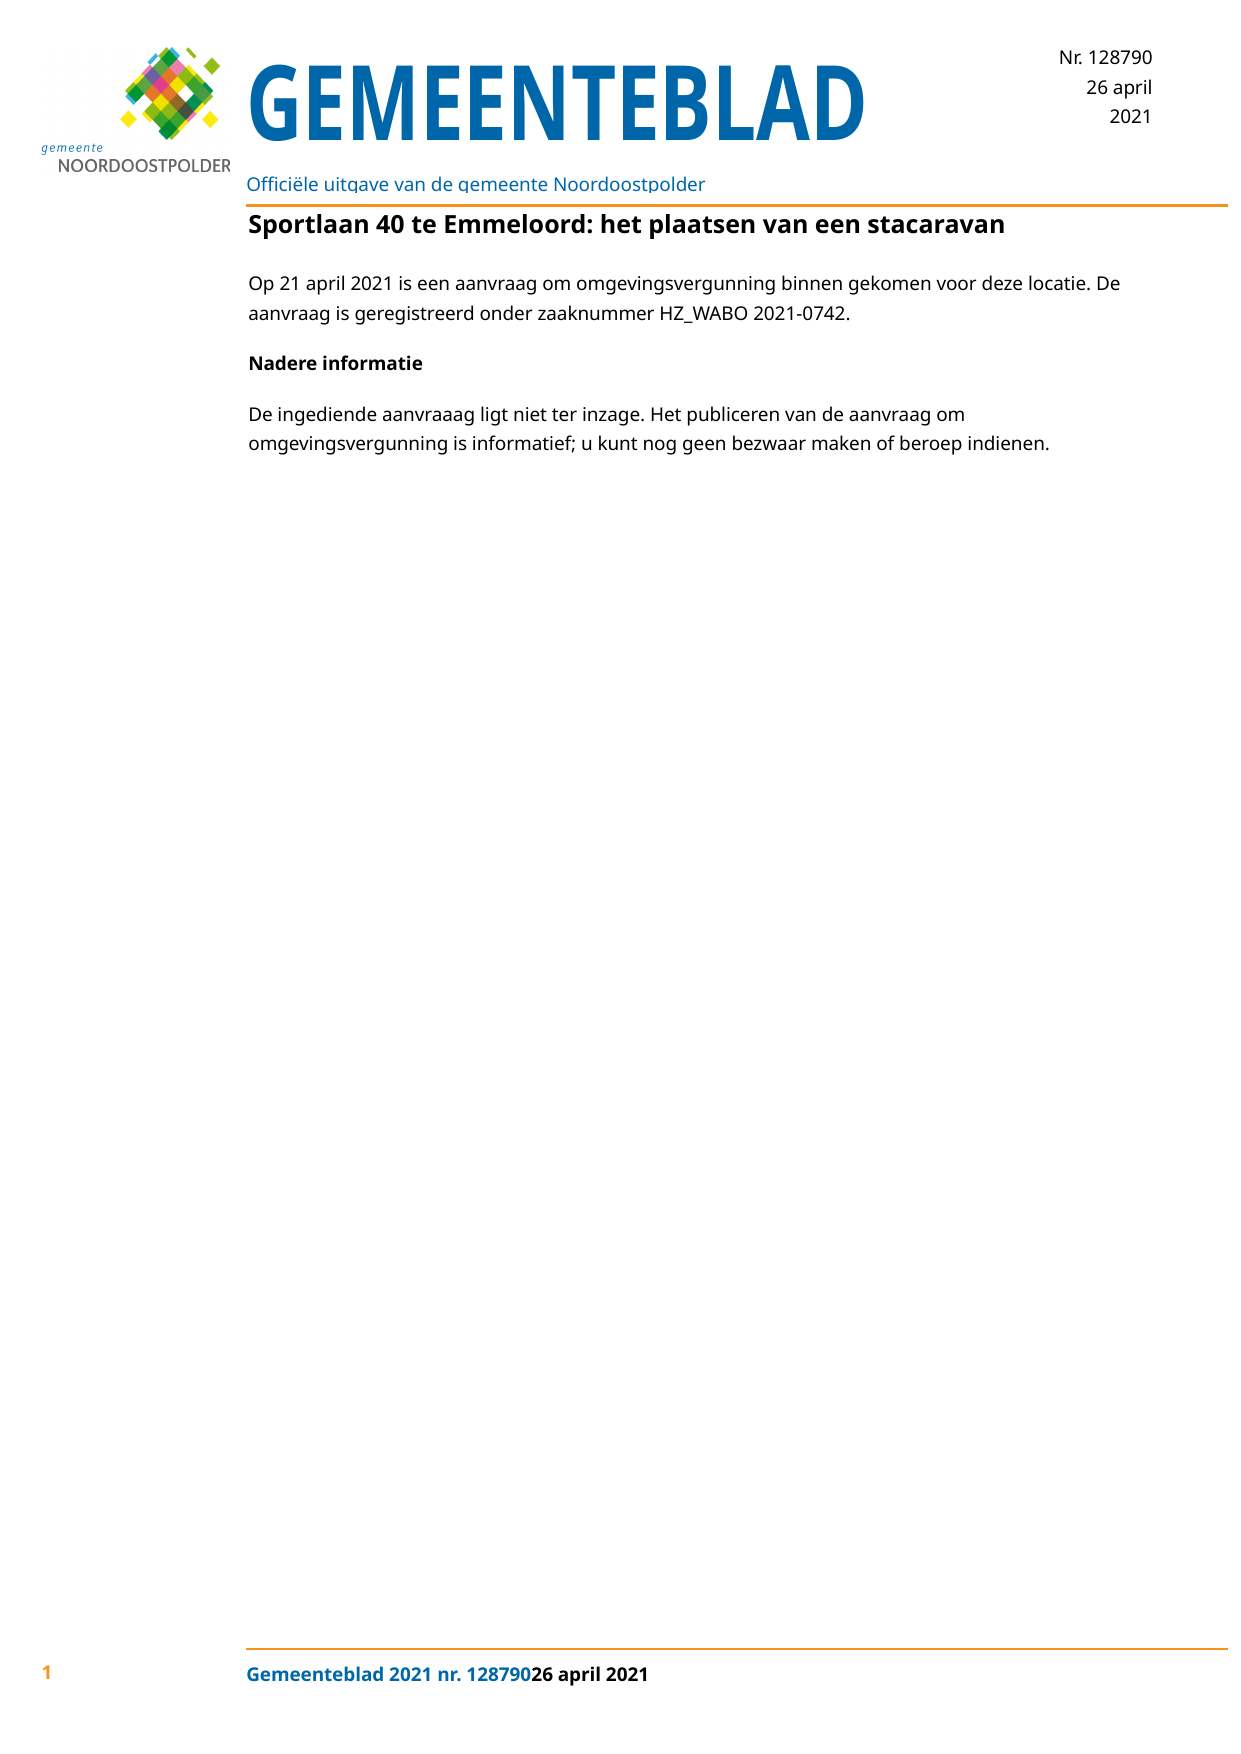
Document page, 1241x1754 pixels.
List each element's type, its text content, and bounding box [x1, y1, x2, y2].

text Nadere informatie [248, 350, 1152, 376]
text Op 21 april 2021 is een aanvraag om omgevingsvergunning binnen gekomen voor deze locatie. De aanvraag is geregistreerd onder zaaknummer HZ_WABO 2021-0742. [248, 270, 1152, 326]
text Sportlaan 40 te Emmeloord: het plaatsen van een stacaravan [248, 207, 1152, 241]
text De ingediende aanvraaag ligt niet ter inzage. Het publiceren van de aanvraag om omgevingsvergunning is informatief; u kunt nog geen bezwaar maken of beroep indienen. [248, 401, 1152, 456]
picture [41, 47, 231, 172]
